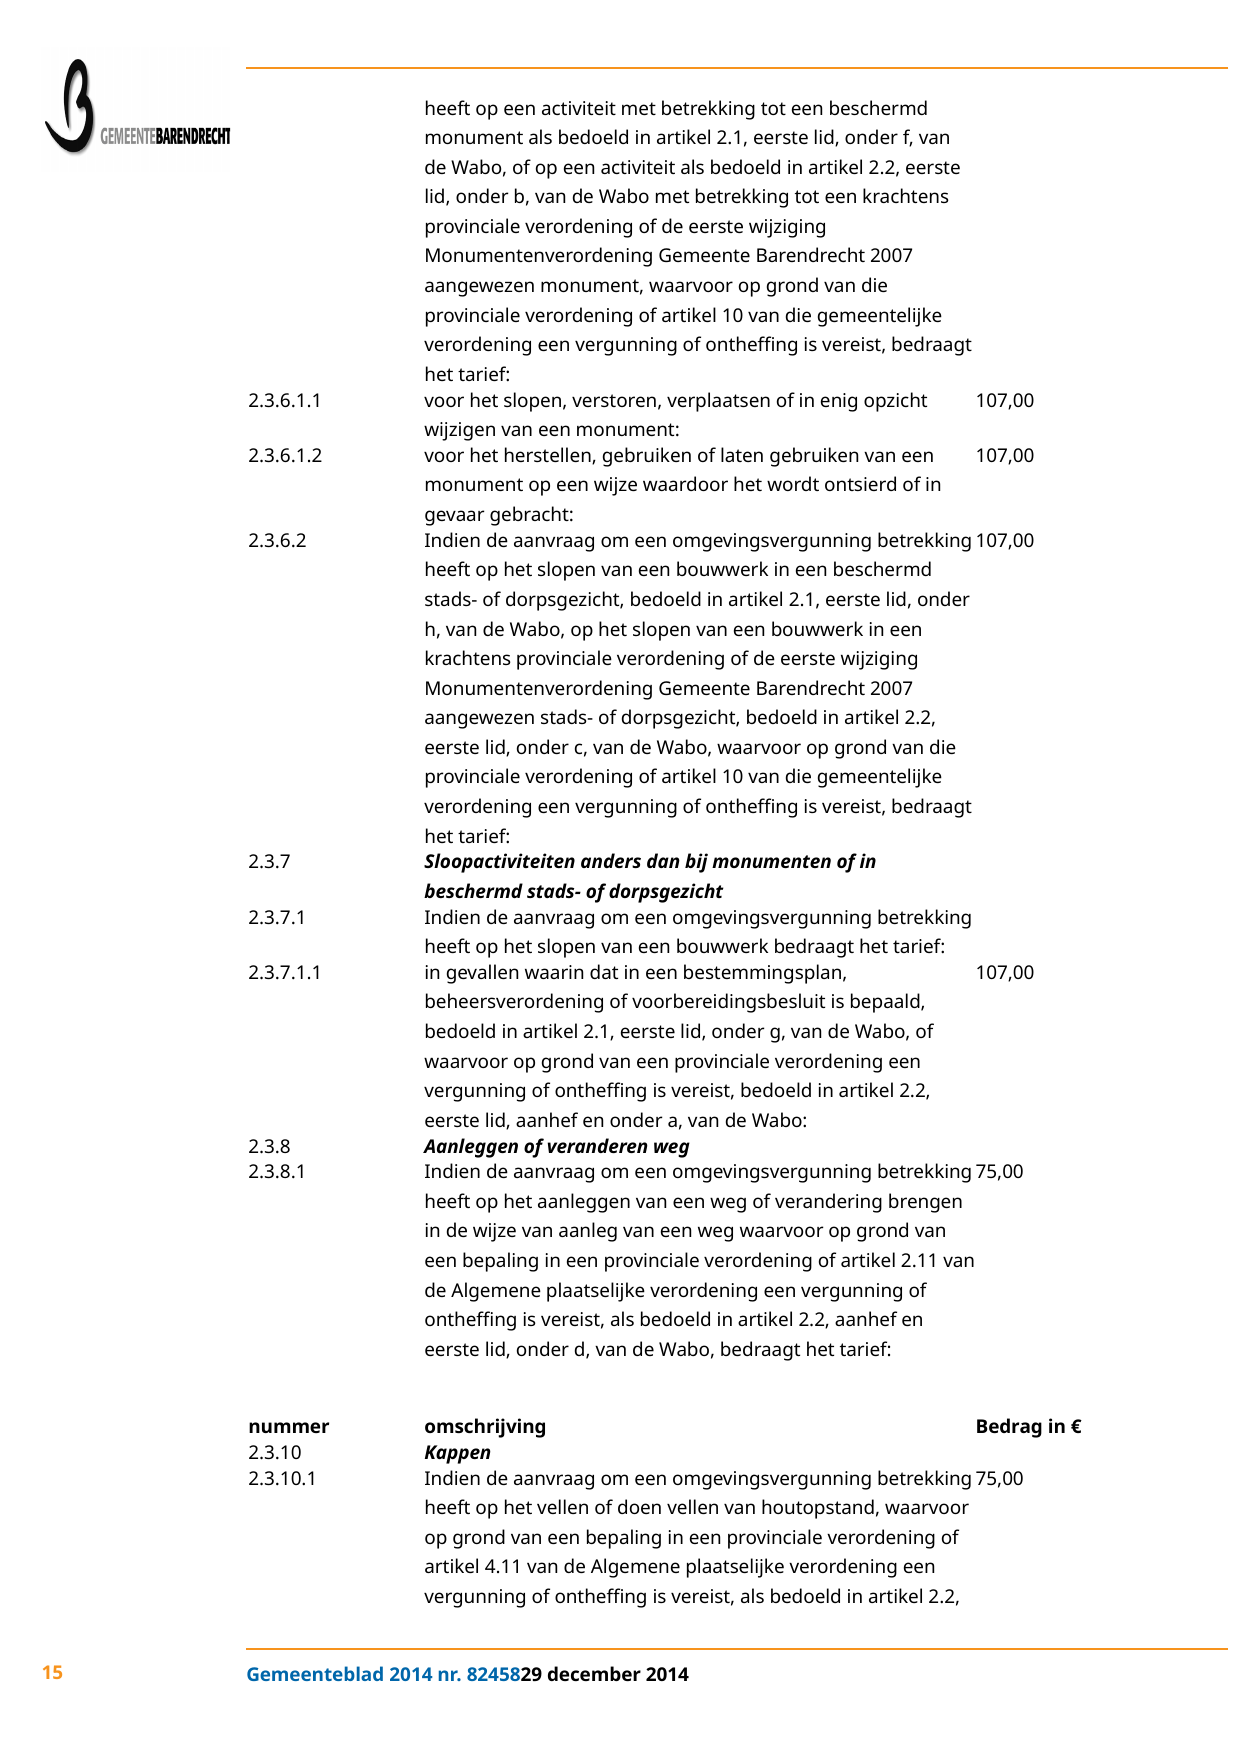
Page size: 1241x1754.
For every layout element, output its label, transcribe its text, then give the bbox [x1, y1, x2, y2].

table_cell 2.3.6.1.1 [248, 387, 424, 442]
table_cell [975, 95, 1152, 387]
table_cell 107,00 [975, 442, 1152, 527]
table_cell 75,00 [975, 1159, 1152, 1362]
table_cell Indien de aanvraag om een omgevingsvergunning betrekking heeft op het slopen van een bouwwerk in een beschermd stads- of dorpsgezicht, bedoeld in artikel 2.1, eerste lid, onder h, van de Wabo, op het slopen van een bouwwerk in een krachtens provinciale verordening of de eerste wijziging Monumentenverordening Gemeente Barendrecht 2007 aangewezen stads- of dorpsgezicht, bedoeld in artikel 2.2, eerste lid, onder c, van de Wabo, waarvoor op grond van die provinciale verordening of artikel 10 van die gemeentelijke verordening een vergunning of ontheffing is vereist, bedraagt het tarief: [424, 527, 975, 848]
table_cell 107,00 [975, 959, 1152, 1133]
table_cell 75,00 [975, 1465, 1152, 1609]
table_cell [975, 1439, 1152, 1465]
table_header Bedrag in € [975, 1413, 1152, 1439]
table_cell voor het herstellen, gebruiken of laten gebruiken van een monument op een wijze waardoor het wordt ontsierd of in gevaar gebracht: [424, 442, 975, 527]
table_cell 2.3.7.1 [248, 904, 424, 959]
table_cell [975, 904, 1152, 959]
table_cell Indien de aanvraag om een omgevingsvergunning betrekking heeft op het aanleggen van een weg of verandering brengen in de wijze van aanleg van een weg waarvoor op grond van een bepaling in een provinciale verordening of artikel 2.11 van de Algemene plaatselijke verordening een vergunning of ontheffing is vereist, als bedoeld in artikel 2.2, aanhef en eerste lid, onder d, van de Wabo, bedraagt het tarief: [424, 1159, 975, 1362]
table_cell Sloopactiviteiten anders dan bij monumenten of in beschermd stads- of dorpsgezicht [424, 849, 975, 904]
table_cell 2.3.6.1.2 [248, 442, 424, 527]
table_cell voor het slopen, verstoren, verplaatsen of in enig opzicht wijzigen van een monument: [424, 387, 975, 442]
table_cell [975, 849, 1152, 904]
table_cell [975, 1133, 1152, 1158]
table_cell Kappen [424, 1439, 975, 1465]
table_cell 2.3.6.2 [248, 527, 424, 848]
table_cell [248, 95, 424, 387]
table_cell 2.3.10 [248, 1439, 424, 1465]
table_cell 107,00 [975, 387, 1152, 442]
table_cell in gevallen waarin dat in een bestemmingsplan, beheersverordening of voorbereidingsbesluit is bepaald, bedoeld in artikel 2.1, eerste lid, onder g, van de Wabo, of waarvoor op grond van een provinciale verordening een vergunning of ontheffing is vereist, bedoeld in artikel 2.2, eerste lid, aanhef en onder a, van de Wabo: [424, 959, 975, 1133]
table_cell 107,00 [975, 527, 1152, 848]
table_header nummer [248, 1413, 424, 1439]
picture [41, 47, 231, 172]
table_header omschrijving [424, 1413, 975, 1439]
table_cell 2.3.7.1.1 [248, 959, 424, 1133]
table_cell Indien de aanvraag om een omgevingsvergunning betrekking heeft op het slopen van een bouwwerk bedraagt het tarief: [424, 904, 975, 959]
table_cell 2.3.8 [248, 1133, 424, 1158]
table_cell heeft op een activiteit met betrekking tot een beschermd monument als bedoeld in artikel 2.1, eerste lid, onder f, van de Wabo, of op een activiteit als bedoeld in artikel 2.2, eerste lid, onder b, van de Wabo met betrekking tot een krachtens provinciale verordening of de eerste wijziging Monumentenverordening Gemeente Barendrecht 2007 aangewezen monument, waarvoor op grond van die provinciale verordening of artikel 10 van die gemeentelijke verordening een vergunning of ontheffing is vereist, bedraagt het tarief: [424, 95, 975, 387]
table_cell 2.3.7 [248, 849, 424, 904]
table_cell 2.3.10.1 [248, 1465, 424, 1609]
table_cell Indien de aanvraag om een omgevingsvergunning betrekking heeft op het vellen of doen vellen van houtopstand, waarvoor op grond van een bepaling in een provinciale verordening of artikel 4.11 van de Algemene plaatselijke verordening een vergunning of ontheffing is vereist, als bedoeld in artikel 2.2, [424, 1465, 975, 1609]
table_cell 2.3.8.1 [248, 1159, 424, 1362]
table_cell Aanleggen of veranderen weg [424, 1133, 975, 1158]
